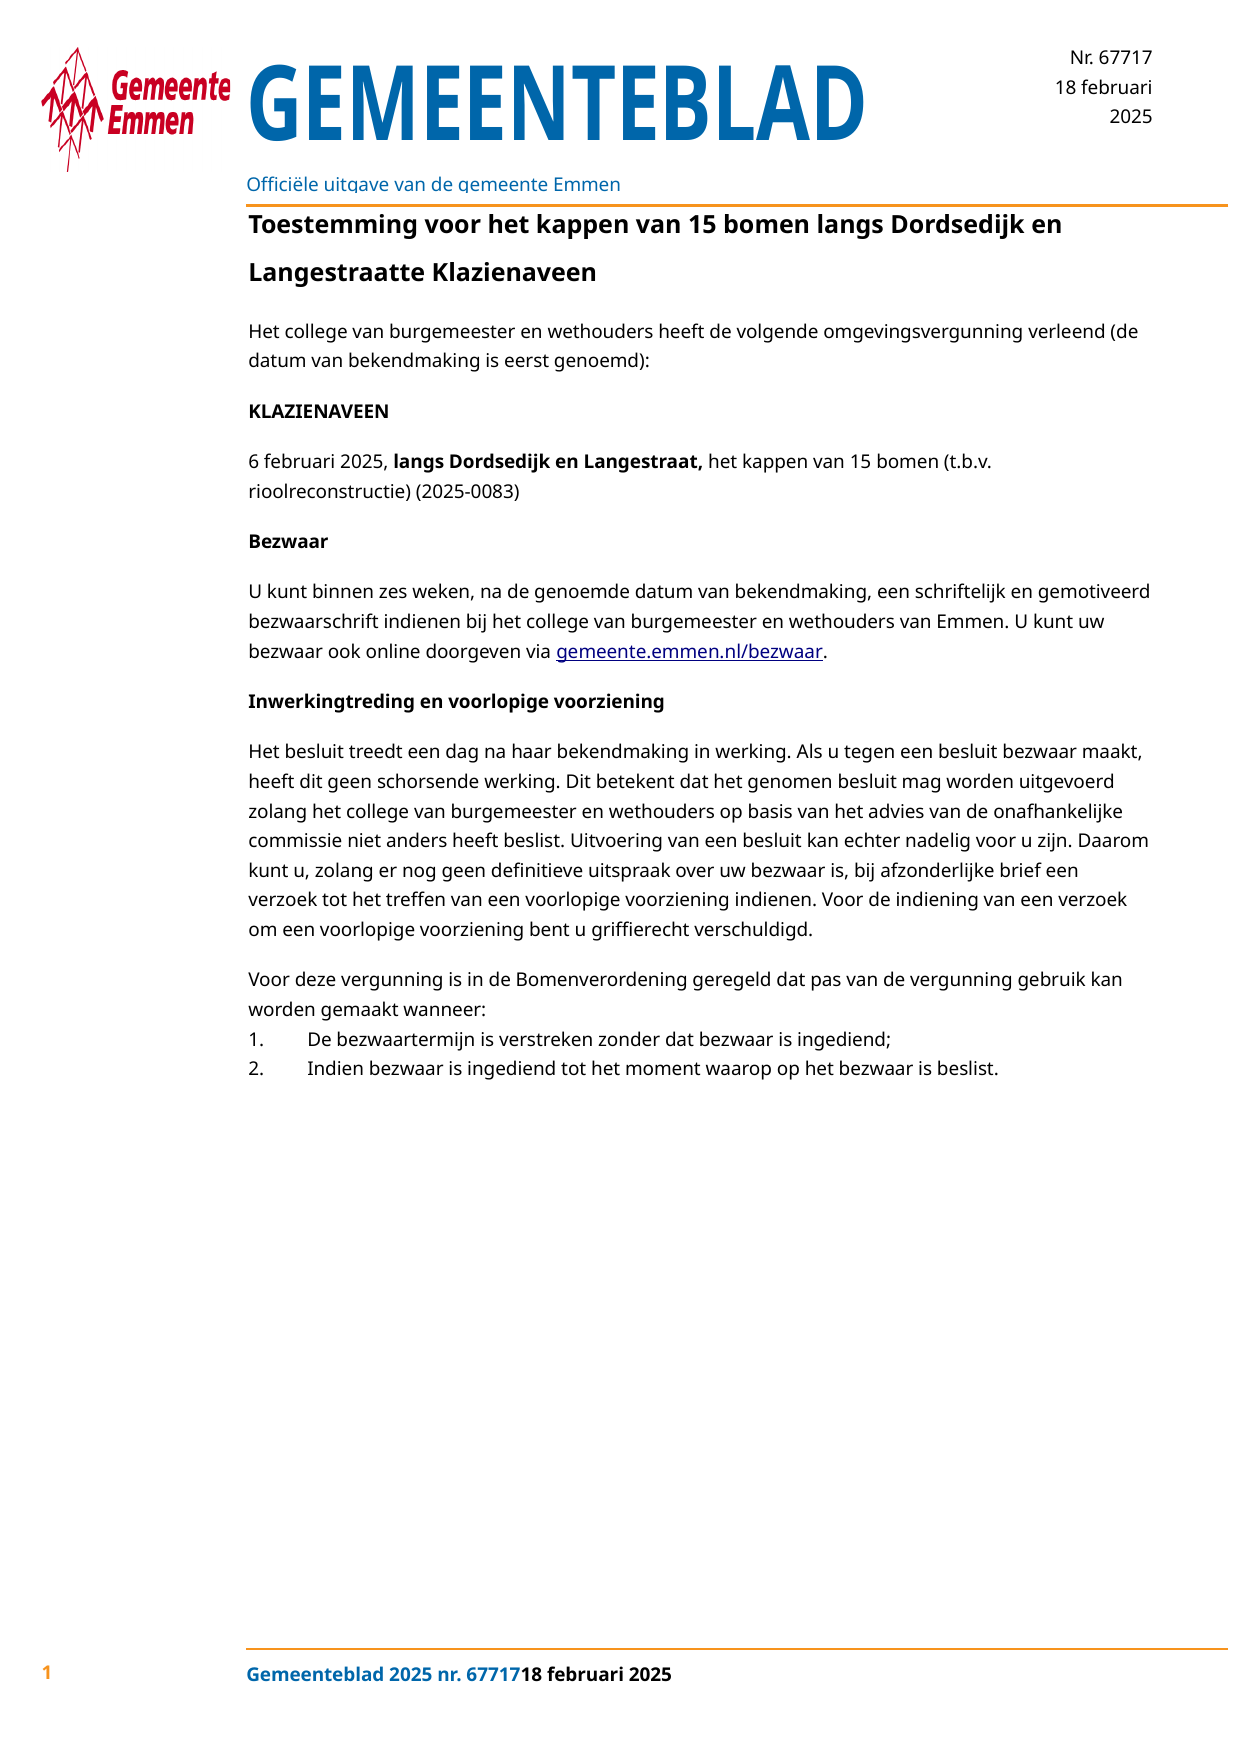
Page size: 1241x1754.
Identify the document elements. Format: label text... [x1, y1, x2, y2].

text Voor deze vergunning is in de Bomenverordening geregeld dat pas van de vergunning gebruik kan worden gemaakt wanneer: [248, 967, 1152, 1022]
text U kunt binnen zes weken, na de genoemde datum van bekendmaking, een schriftelijk en gemotiveerd bezwaarschrift indienen bij het college van burgemeester en wethouders van Emmen. U kunt uw bezwaar ook online doorgeven via gemeente.emmen.nl/bezwaar. [248, 579, 1152, 664]
list Indien bezwaar is ingediend tot het moment waarop op het bezwaar is beslist. [248, 1055, 1152, 1081]
text Inwerkingtreding en voorlopige voorziening [248, 688, 1152, 714]
text Het college van burgemeester en wethouders heeft de volgende omgevingsvergunning verleend (de datum van bekendmaking is eerst genoemd): [248, 318, 1152, 373]
text 6 februari 2025, langs Dordsedijk en Langestraat, het kappen van 15 bomen (t.b.v. rioolreconstructie) (2025-0083) [248, 448, 1152, 504]
list De bezwaartermijn is verstreken zonder dat bezwaar is ingediend; [248, 1026, 1152, 1052]
text KLAZIENAVEEN [248, 398, 1152, 424]
picture [41, 47, 231, 172]
text Toestemming voor het kappen van 15 bomen langs Dordsedijk en Langestraatte Klazienaveen [248, 207, 1152, 288]
text Het besluit treedt een dag na haar bekendmaking in werking. Als u tegen een besluit bezwaar maakt, heeft dit geen schorsende werking. Dit betekent dat het genomen besluit mag worden uitgevoerd zolang het college van burgemeester en wethouders op basis van het advies van de onafhankelijke commissie niet anders heeft beslist. Uitvoering van een besluit kan echter nadelig voor u zijn. Daarom kunt u, zolang er nog geen definitieve uitspraak over uw bezwaar is, bij afzonderlijke brief een verzoek tot het treffen van een voorlopige voorziening indienen. Voor de indiening van een verzoek om een voorlopige voorziening bent u griffierecht verschuldigd. [248, 739, 1152, 942]
text Bezwaar [248, 528, 1152, 554]
